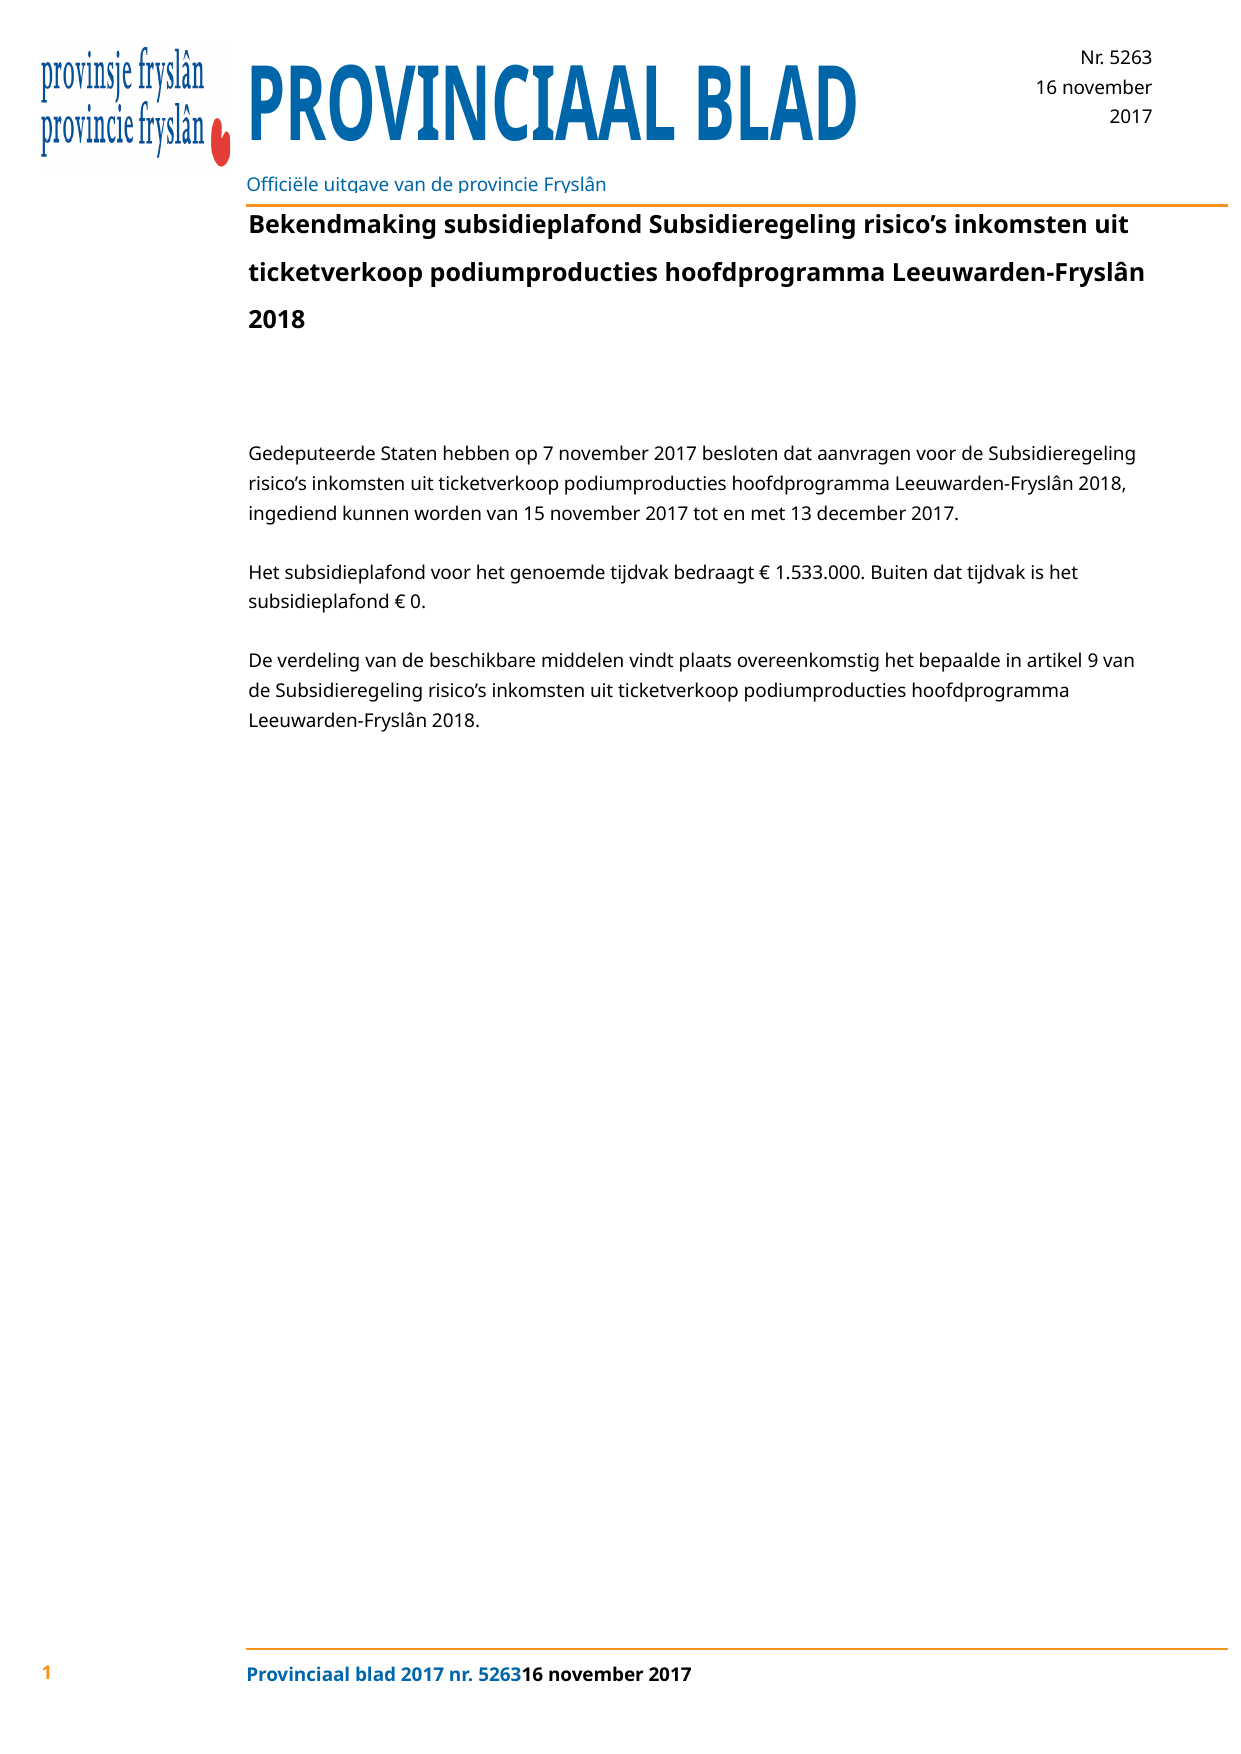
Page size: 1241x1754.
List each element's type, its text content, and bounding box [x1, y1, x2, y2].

text De verdeling van de beschikbare middelen vindt plaats overeenkomstig het bepaalde in artikel 9 van de Subsidieregeling risico’s inkomsten uit ticketverkoop podiumproducties hoofdprogramma Leeuwarden-Fryslân 2018. [248, 648, 1152, 732]
picture [41, 47, 231, 172]
text Gedeputeerde Staten hebben op 7 november 2017 besloten dat aanvragen voor de Subsidieregeling risico’s inkomsten uit ticketverkoop podiumproducties hoofdprogramma Leeuwarden-Fryslân 2018, ingediend kunnen worden van 15 november 2017 tot en met 13 december 2017. [248, 441, 1152, 525]
text Bekendmaking subsidieplafond Subsidieregeling risico’s inkomsten uit ticketverkoop podiumproducties hoofdprogramma Leeuwarden-Fryslân 2018 [248, 207, 1152, 336]
text Het subsidieplafond voor het genoemde tijdvak bedraagt € 1.533.000. Buiten dat tijdvak is het subsidieplafond € 0. [248, 559, 1152, 614]
